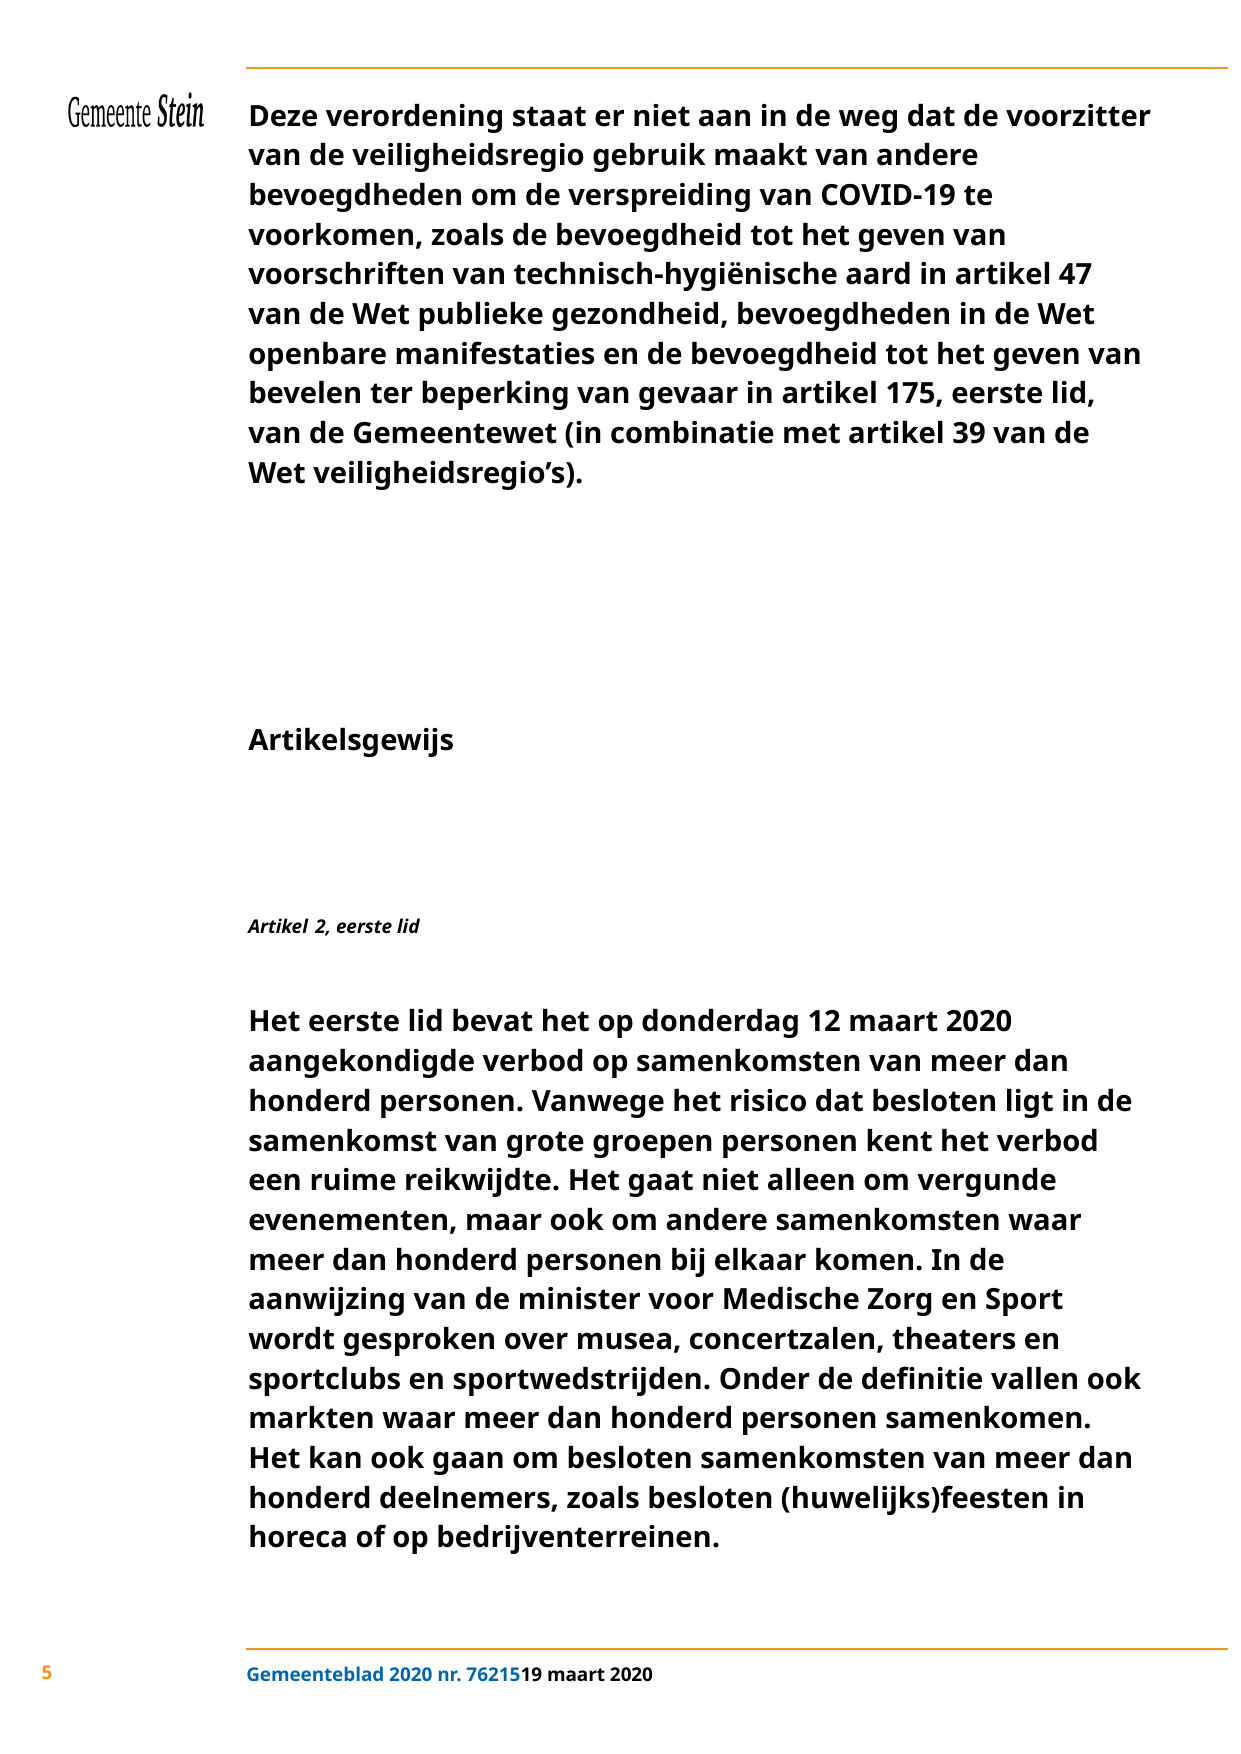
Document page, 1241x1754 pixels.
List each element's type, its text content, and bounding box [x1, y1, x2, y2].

text Artikel 2, eerste lid [248, 902, 1152, 942]
text Het eerste lid bevat het op donderdag 12 maart 2020 aangekondigde verbod op samenkomsten van meer dan honderd personen. Vanwege het risico dat besloten ligt in de samenkomst van grote groepen personen kent het verbod een ruime reikwijdte. Het gaat niet alleen om vergunde evenementen, maar ook om andere samenkomsten waar meer dan honderd personen bij elkaar komen. In de aanwijzing van de minister voor Medische Zorg en Sport wordt gesproken over musea, concertzalen, theaters en sportclubs en sportwedstrijden. Onder de definitie vallen ook markten waar meer dan honderd personen samenkomen. Het kan ook gaan om besloten samenkomsten van meer dan honderd deelnemers, zoals besloten (huwelijks)feesten in horeca of op bedrijventerreinen. [248, 1001, 1152, 1556]
text Deze verordening staat er niet aan in de weg dat de voorzitter van de veiligheidsregio gebruik maakt van andere bevoegdheden om de verspreiding van COVID-19 te voorkomen, zoals de bevoegdheid tot het geven van voorschriften van technisch-hygiënische aard in artikel 47 van de Wet publieke gezondheid, bevoegdheden in de Wet openbare manifestaties en de bevoegdheid tot het geven van bevelen ter beperking van gevaar in artikel 175, eerste lid, van de Gemeentewet (in combinatie met artikel 39 van de Wet veiligheidsregio’s). [248, 95, 1152, 492]
text Artikelsgewijs [248, 719, 1152, 759]
picture [41, 47, 231, 172]
